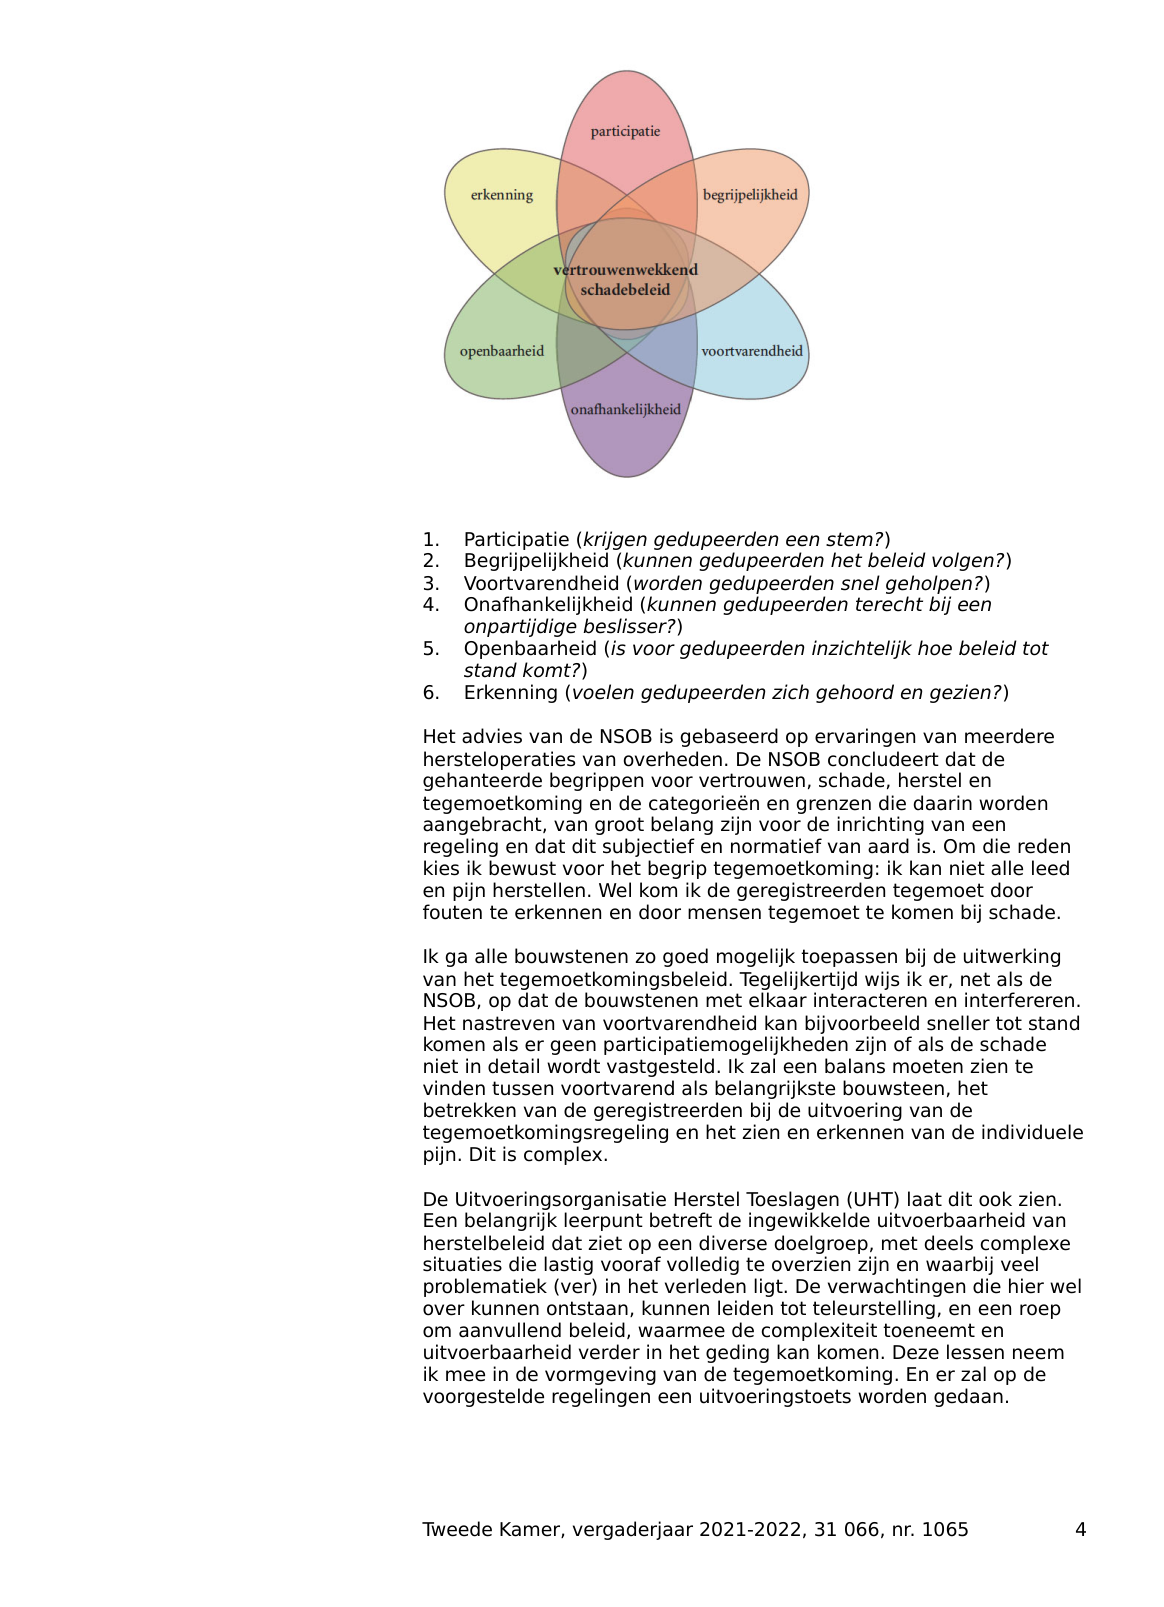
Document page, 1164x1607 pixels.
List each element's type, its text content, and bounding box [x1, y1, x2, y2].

text 5. Openbaarheid (is voor gedupeerden inzichtelijk hoe beleid tot stand komt?) [422, 638, 1087, 682]
text 6. Erkenning (voelen gedupeerden zich gehoord en gezien?) [422, 682, 1087, 704]
text Ik ga alle bouwstenen zo goed mogelijk toepassen bij de uitwerking van het tegemoetkomingsbeleid. Tegelijkertijd wijs ik er, net als de NSOB, op dat de bouwstenen met elkaar interacteren en interfereren. Het nastreven van voortvarendheid kan bijvoorbeeld sneller tot stand komen als er geen participatiemogelijkheden zijn of als de schade niet in detail wordt vastgesteld. Ik zal een balans moeten zien te vinden tussen voortvarend als belangrijkste bouwsteen, het betrekken van de geregistreerden bij de uitvoering van de tegemoetkomingsregeling en het zien en erkennen van de individuele pijn. Dit is complex. [422, 946, 1087, 1166]
text 1. Participatie (krijgen gedupeerden een stem?) [422, 528, 1087, 550]
picture [422, 59, 824, 485]
text 4. Onafhankelijkheid (kunnen gedupeerden terecht bij een onpartijdige beslisser?) [422, 594, 1087, 638]
text Het advies van de NSOB is gebaseerd op ervaringen van meerdere hersteloperaties van overheden. De NSOB concludeert dat de gehanteerde begrippen voor vertrouwen, schade, herstel en tegemoetkoming en de categorieën en grenzen die daarin worden aangebracht, van groot belang zijn voor de inrichting van een regeling en dat dit subjectief en normatief van aard is. Om die reden kies ik bewust voor het begrip tegemoetkoming: ik kan niet alle leed en pijn herstellen. Wel kom ik de geregistreerden tegemoet door fouten te erkennen en door mensen tegemoet te komen bij schade. [422, 726, 1087, 924]
text De Uitvoeringsorganisatie Herstel Toeslagen (UHT) laat dit ook zien. Een belangrijk leerpunt betreft de ingewikkelde uitvoerbaarheid van herstelbeleid dat ziet op een diverse doelgroep, met deels complexe situaties die lastig vooraf volledig te overzien zijn en waarbij veel problematiek (ver) in het verleden ligt. De verwachtingen die hier wel over kunnen ontstaan, kunnen leiden tot teleurstelling, en een roep om aanvullend beleid, waarmee de complexiteit toeneemt en uitvoerbaarheid verder in het geding kan komen. Deze lessen neem ik mee in de vormgeving van de tegemoetkoming. En er zal op de voorgestelde regelingen een uitvoeringstoets worden gedaan. [422, 1188, 1087, 1408]
text 2. Begrijpelijkheid (kunnen gedupeerden het beleid volgen?) [422, 550, 1087, 572]
text 3. Voortvarendheid (worden gedupeerden snel geholpen?) [422, 572, 1087, 594]
